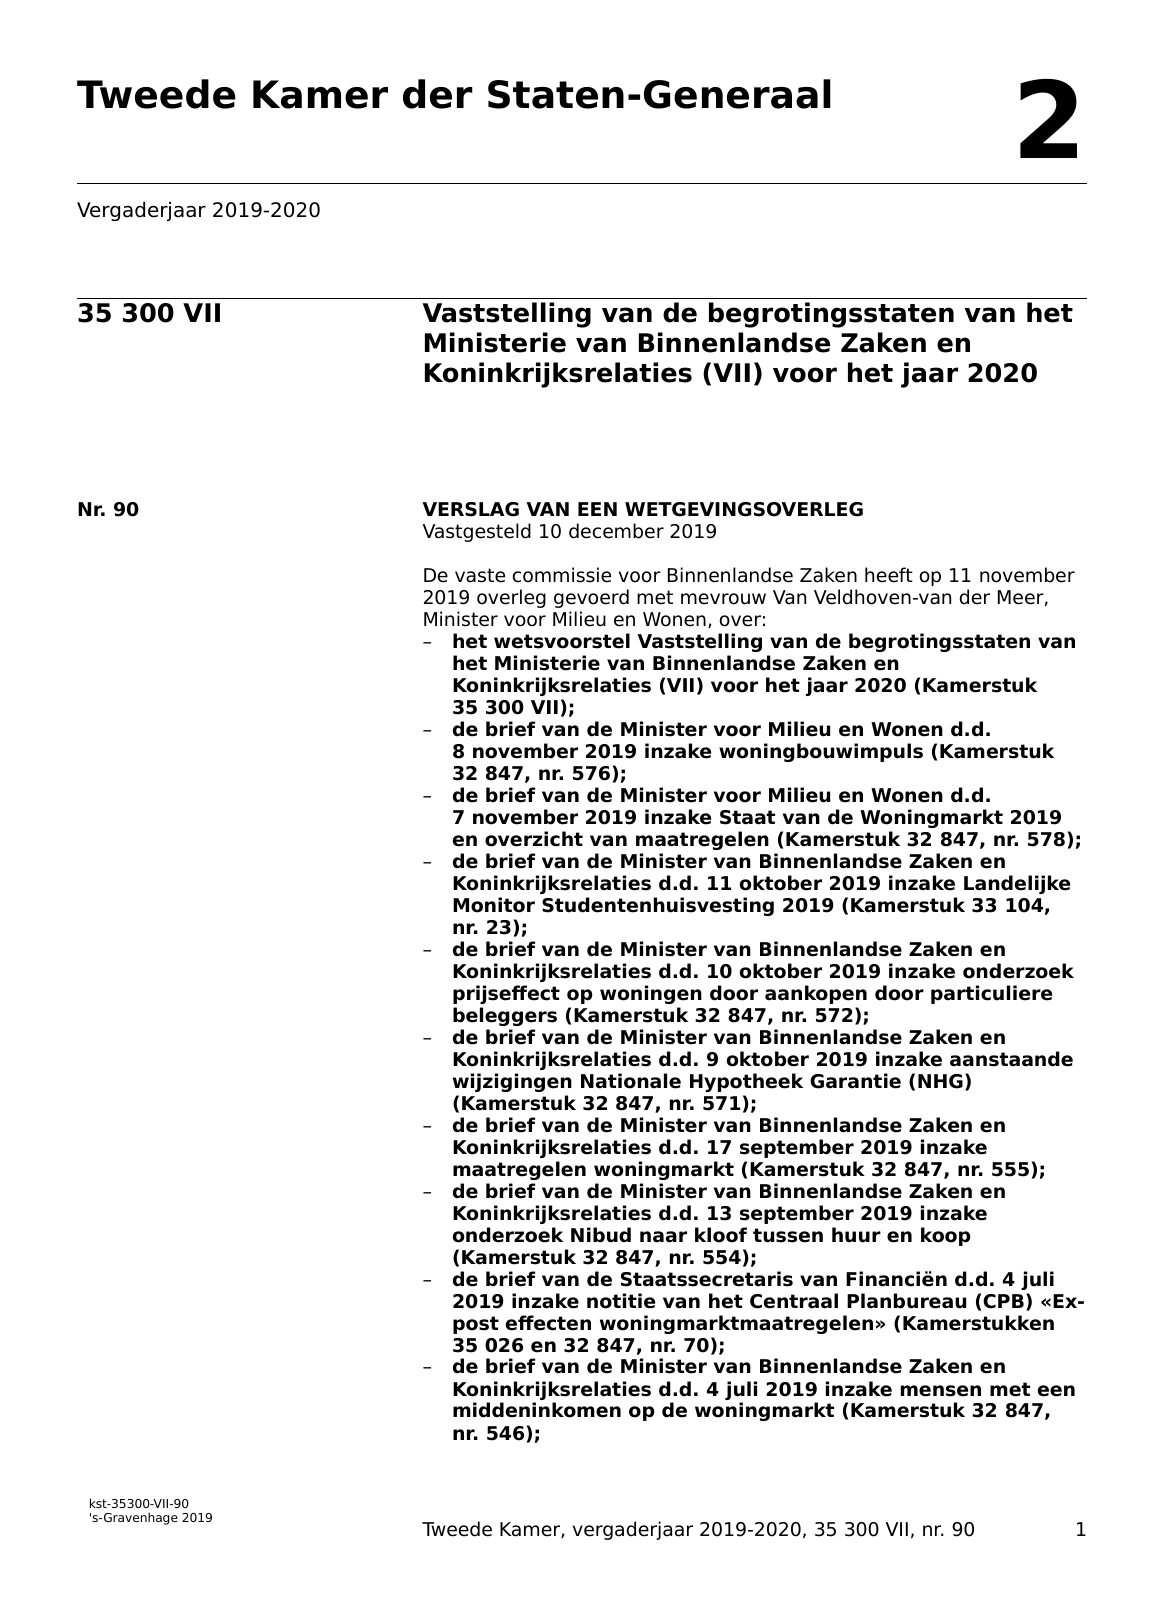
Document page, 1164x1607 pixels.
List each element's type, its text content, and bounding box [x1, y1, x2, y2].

table_cell Vergaderjaar 2019-2020 [77, 184, 1087, 298]
text – de brief van de Minister voor Milieu en Wonen d.d. 7 november 2019 inzake Staat van de Woningmarkt 2019 en overzicht van maatregelen (Kamerstuk 32 847, nr. 578); [422, 785, 1087, 851]
text kst-35300-VII-90 [88, 1497, 323, 1511]
text – de brief van de Minister van Binnenlandse Zaken en Koninkrijksrelaties d.d. 17 september 2019 inzake maatregelen woningmarkt (Kamerstuk 32 847, nr. 555); [422, 1115, 1087, 1181]
text De vaste commissie voor Binnenlandse Zaken heeft op 11 november 2019 overleg gevoerd met mevrouw Van Veldhoven-van der Meer, Minister voor Milieu en Wonen, over: [422, 565, 1087, 631]
subtitle 35 300 VII Vaststelling van de begrotingsstaten van het Ministerie van Binnenlandse Zaken en Koninkrijksrelaties (VII) voor het jaar 2020 [77, 299, 1087, 388]
table_header 2 [886, 59, 1087, 183]
text – de brief van de Staatssecretaris van Financiën d.d. 4 juli 2019 inzake notitie van het Centraal Planbureau (CPB) «Ex-post effecten woningmarktmaatregelen» (Kamerstukken 35 026 en 32 847, nr. 70); [422, 1268, 1087, 1356]
text – de brief van de Minister van Binnenlandse Zaken en Koninkrijksrelaties d.d. 11 oktober 2019 inzake Landelijke Monitor Studentenhuisvesting 2019 (Kamerstuk 33 104, nr. 23); [422, 851, 1087, 939]
text – de brief van de Minister van Binnenlandse Zaken en Koninkrijksrelaties d.d. 4 juli 2019 inzake mensen met een middeninkomen op de woningmarkt (Kamerstuk 32 847, nr. 546); [422, 1356, 1087, 1444]
text – de brief van de Minister voor Milieu en Wonen d.d. 8 november 2019 inzake woningbouwimpuls (Kamerstuk 32 847, nr. 576); [422, 719, 1087, 785]
text – de brief van de Minister van Binnenlandse Zaken en Koninkrijksrelaties d.d. 9 oktober 2019 inzake aanstaande wijzigingen Nationale Hypotheek Garantie (NHG) (Kamerstuk 32 847, nr. 571); [422, 1027, 1087, 1115]
text – de brief van de Minister van Binnenlandse Zaken en Koninkrijksrelaties d.d. 13 september 2019 inzake onderzoek Nibud naar kloof tussen huur en koop (Kamerstuk 32 847, nr. 554); [422, 1181, 1087, 1268]
text 's-Gravenhage 2019 [88, 1511, 323, 1525]
subtitle Nr. 90 VERSLAG VAN EEN WETGEVINGSOVERLEG [77, 499, 1087, 521]
text – de brief van de Minister van Binnenlandse Zaken en Koninkrijksrelaties d.d. 10 oktober 2019 inzake onderzoek prijseffect op woningen door aankopen door particuliere beleggers (Kamerstuk 32 847, nr. 572); [422, 939, 1087, 1027]
text – het wetsvoorstel Vaststelling van de begrotingsstaten van het Ministerie van Binnenlandse Zaken en Koninkrijksrelaties (VII) voor het jaar 2020 (Kamerstuk 35 300 VII); [422, 631, 1087, 719]
table_header Tweede Kamer der Staten-Generaal [77, 59, 886, 183]
text Vastgesteld 10 december 2019 [422, 521, 1087, 543]
